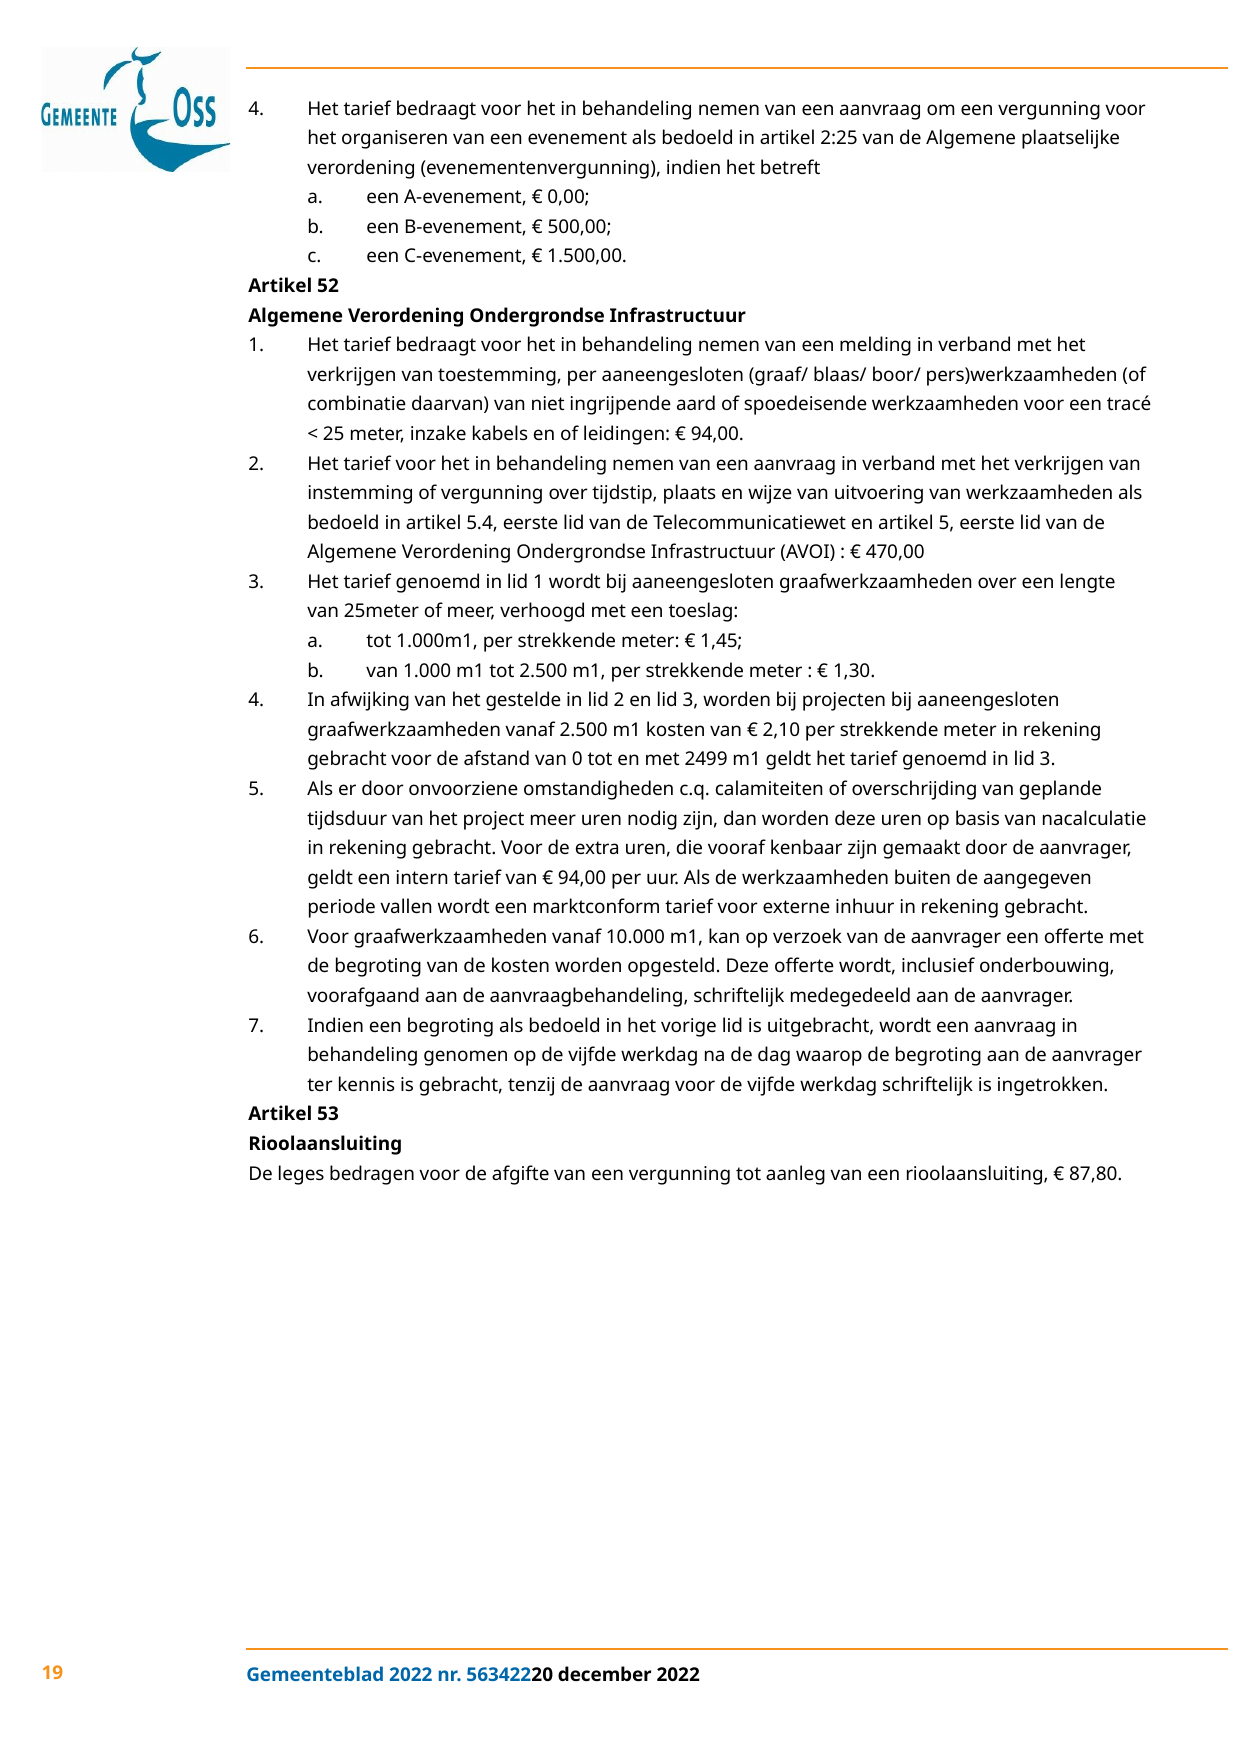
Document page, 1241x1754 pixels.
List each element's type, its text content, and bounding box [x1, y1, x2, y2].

list Het tarief genoemd in lid 1 wordt bij aaneengesloten graafwerkzaamheden over een lengte van 25meter of meer, verhoogd met een toeslag: [248, 568, 1152, 623]
list Het tarief bedraagt voor het in behandeling nemen van een melding in verband met het verkrijgen van toestemming, per aaneengesloten (graaf/ blaas/ boor/ pers)werkzaamheden (of combinatie daarvan) van niet ingrijpende aard of spoedeisende werkzaamheden voor een tracé < 25 meter, inzake kabels en of leidingen: € 94,00. [248, 331, 1152, 446]
text Artikel 52 [248, 272, 1152, 298]
text Rioolaansluiting [248, 1130, 1152, 1156]
list een A-evenement, € 0,00; [307, 183, 1152, 209]
text De leges bedragen voor de afgifte van een vergunning tot aanleg van een rioolaansluiting, € 87,80. [248, 1160, 1152, 1186]
list Als er door onvoorziene omstandigheden c.q. calamiteiten of overschrijding van geplande tijdsduur van het project meer uren nodig zijn, dan worden deze uren op basis van nacalculatie in rekening gebracht. Voor de extra uren, die vooraf kenbaar zijn gemaakt door de aanvrager, geldt een intern tarief van € 94,00 per uur. Als de werkzaamheden buiten de aangegeven periode vallen wordt een marktconform tarief voor externe inhuur in rekening gebracht. [248, 775, 1152, 919]
list tot 1.000m1, per strekkende meter: € 1,45; [307, 627, 1152, 653]
list van 1.000 m1 tot 2.500 m1, per strekkende meter : € 1,30. [307, 657, 1152, 683]
list Het tarief bedraagt voor het in behandeling nemen van een aanvraag om een vergunning voor het organiseren van een evenement als bedoeld in artikel 2:25 van de Algemene plaatselijke verordening (evenementenvergunning), indien het betreft [248, 95, 1152, 180]
text Algemene Verordening Ondergrondse Infrastructuur [248, 302, 1152, 328]
list Het tarief voor het in behandeling nemen van een aanvraag in verband met het verkrijgen van instemming of vergunning over tijdstip, plaats en wijze van uitvoering van werkzaamheden als bedoeld in artikel 5.4, eerste lid van de Telecommunicatiewet en artikel 5, eerste lid van de Algemene Verordening Ondergrondse Infrastructuur (AVOI) : € 470,00 [248, 450, 1152, 564]
list een B-evenement, € 500,00; [307, 213, 1152, 239]
list Voor graafwerkzaamheden vanaf 10.000 m1, kan op verzoek van de aanvrager een offerte met de begroting van de kosten worden opgesteld. Deze offerte wordt, inclusief onderbouwing, voorafgaand aan de aanvraagbehandeling, schriftelijk medegedeeld aan de aanvrager. [248, 923, 1152, 1008]
list een C-evenement, € 1.500,00. [307, 243, 1152, 268]
list Indien een begroting als bedoeld in het vorige lid is uitgebracht, wordt een aanvraag in behandeling genomen op de vijfde werkdag na de dag waarop de begroting aan de aanvrager ter kennis is gebracht, tenzij de aanvraag voor de vijfde werkdag schriftelijk is ingetrokken. [248, 1012, 1152, 1097]
text Artikel 53 [248, 1101, 1152, 1126]
picture [41, 47, 231, 172]
list In afwijking van het gestelde in lid 2 en lid 3, worden bij projecten bij aaneengesloten graafwerkzaamheden vanaf 2.500 m1 kosten van € 2,10 per strekkende meter in rekening gebracht voor de afstand van 0 tot en met 2499 m1 geldt het tarief genoemd in lid 3. [248, 686, 1152, 771]
